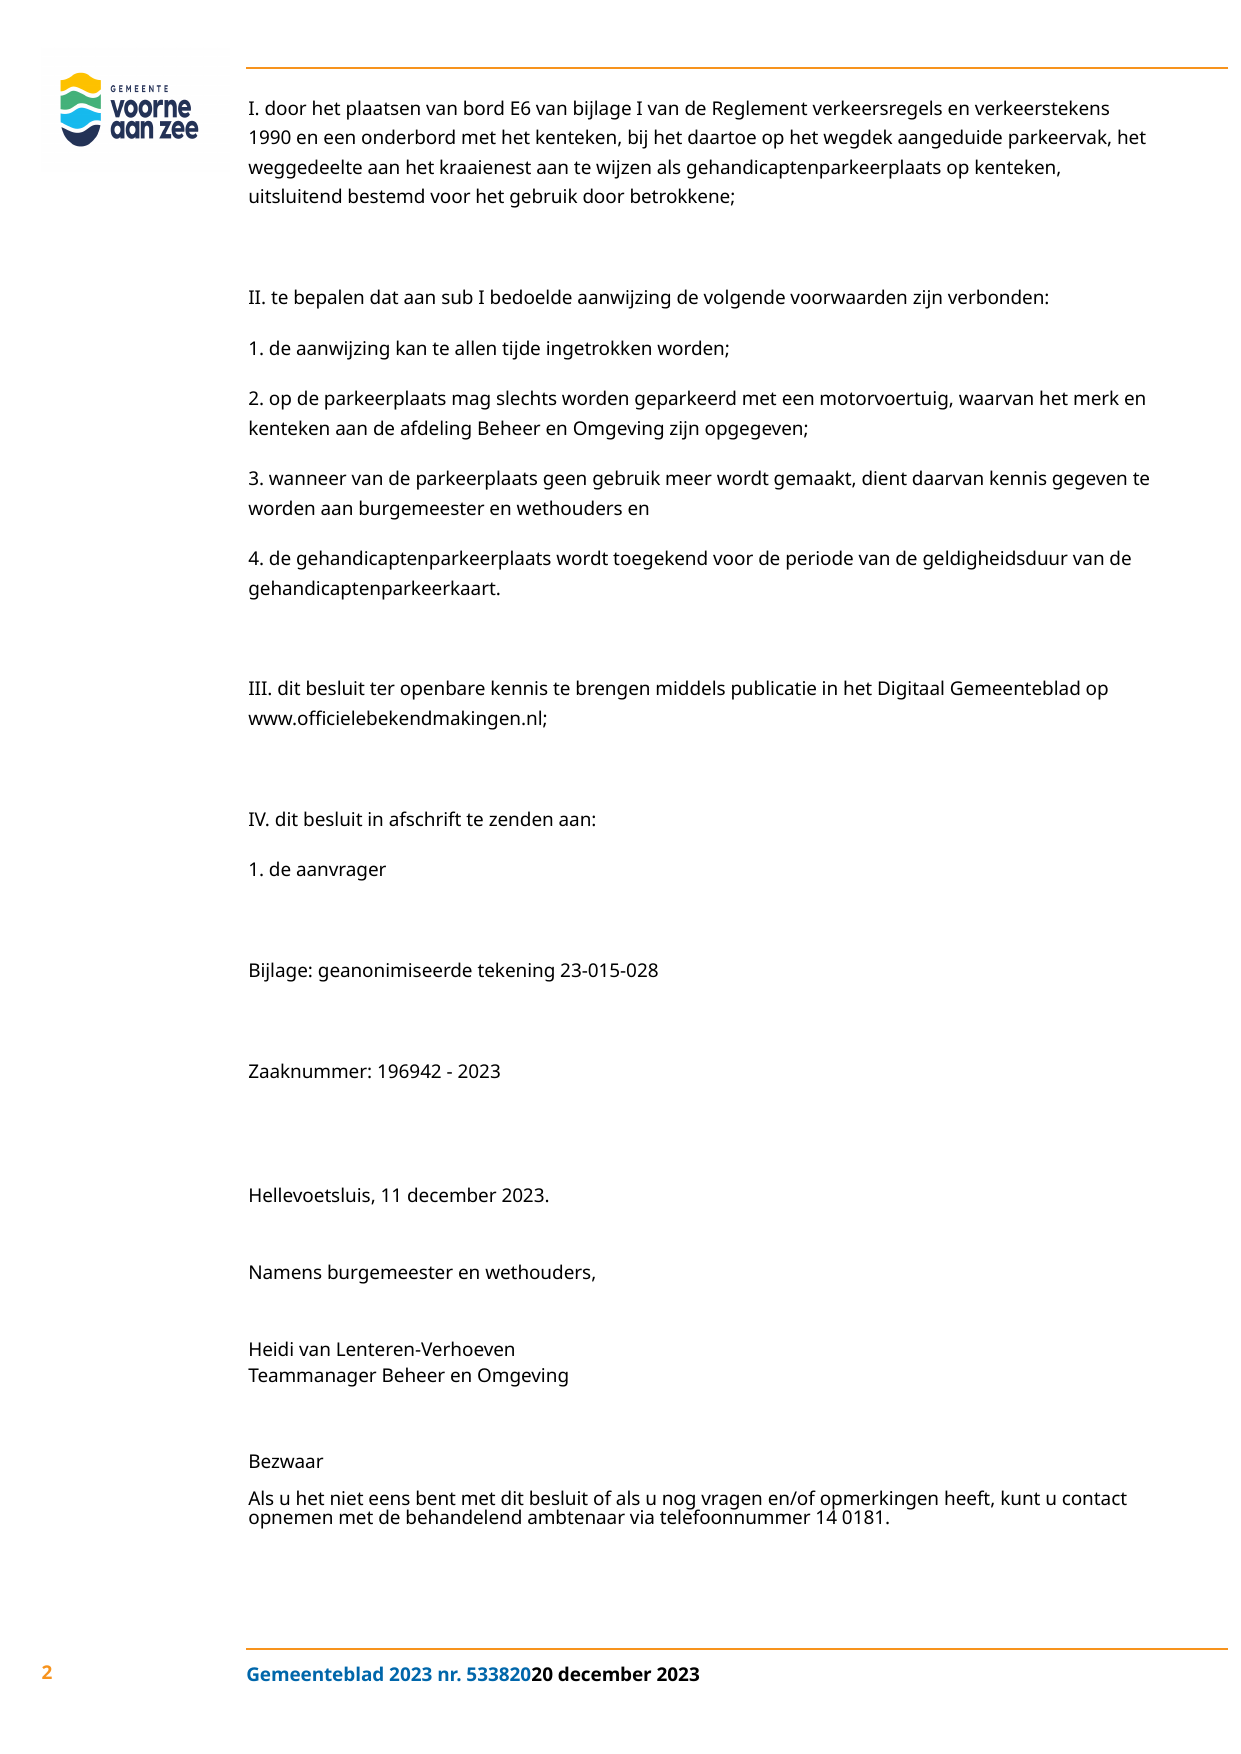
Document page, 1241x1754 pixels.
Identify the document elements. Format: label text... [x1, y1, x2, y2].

text 1. de aanwijzing kan te allen tijde ingetrokken worden; [248, 335, 1152, 361]
text 1. de aanvrager [248, 856, 1152, 882]
text Teammanager Beheer en Omgeving [248, 1362, 1152, 1388]
text 2. op de parkeerplaats mag slechts worden geparkeerd met een motorvoertuig, waarvan het merk en kenteken aan de afdeling Beheer en Omgeving zijn opgegeven; [248, 385, 1152, 441]
text III. dit besluit ter openbare kennis te brengen middels publicatie in het Digitaal Gemeenteblad op www.officielebekendmakingen.nl; [248, 676, 1152, 731]
text II. te bepalen dat aan sub I bedoelde aanwijzing de volgende voorwaarden zijn verbonden: [248, 284, 1152, 310]
text Heidi van Lenteren-Verhoeven [248, 1336, 1152, 1362]
text Namens burgemeester en wethouders, [248, 1259, 1152, 1285]
text I. door het plaatsen van bord E6 van bijlage I van de Reglement verkeersregels en verkeerstekens 1990 en een onderbord met het kenteken, bij het daartoe op het wegdek aangeduide parkeervak, het weggedeelte aan het kraaienest aan te wijzen als gehandicaptenparkeerplaats op kenteken, uitsluitend bestemd voor het gebruik door betrokkene; [248, 95, 1152, 209]
text 3. wanneer van de parkeerplaats geen gebruik meer wordt gemaakt, dient daarvan kennis gegeven te worden aan burgemeester en wethouders en [248, 465, 1152, 521]
picture [41, 47, 231, 172]
text Als u het niet eens bent met dit besluit of als u nog vragen en/of opmerkingen heeft, kunt u contact opnemen met de behandelend ambtenaar via telefoonnummer 14 0181. [248, 1490, 1152, 1528]
text Hellevoetsluis, 11 december 2023. [248, 1182, 1152, 1208]
text IV. dit besluit in afschrift te zenden aan: [248, 806, 1152, 832]
text Bijlage: geanonimiseerde tekening 23-015-028 [248, 957, 1152, 983]
text Zaaknummer: 196942 - 2023 [248, 1058, 1152, 1084]
text 4. de gehandicaptenparkeerplaats wordt toegekend voor de periode van de geldigheidsduur van de gehandicaptenparkeerkaart. [248, 545, 1152, 601]
text Bezwaar [248, 1453, 1152, 1472]
